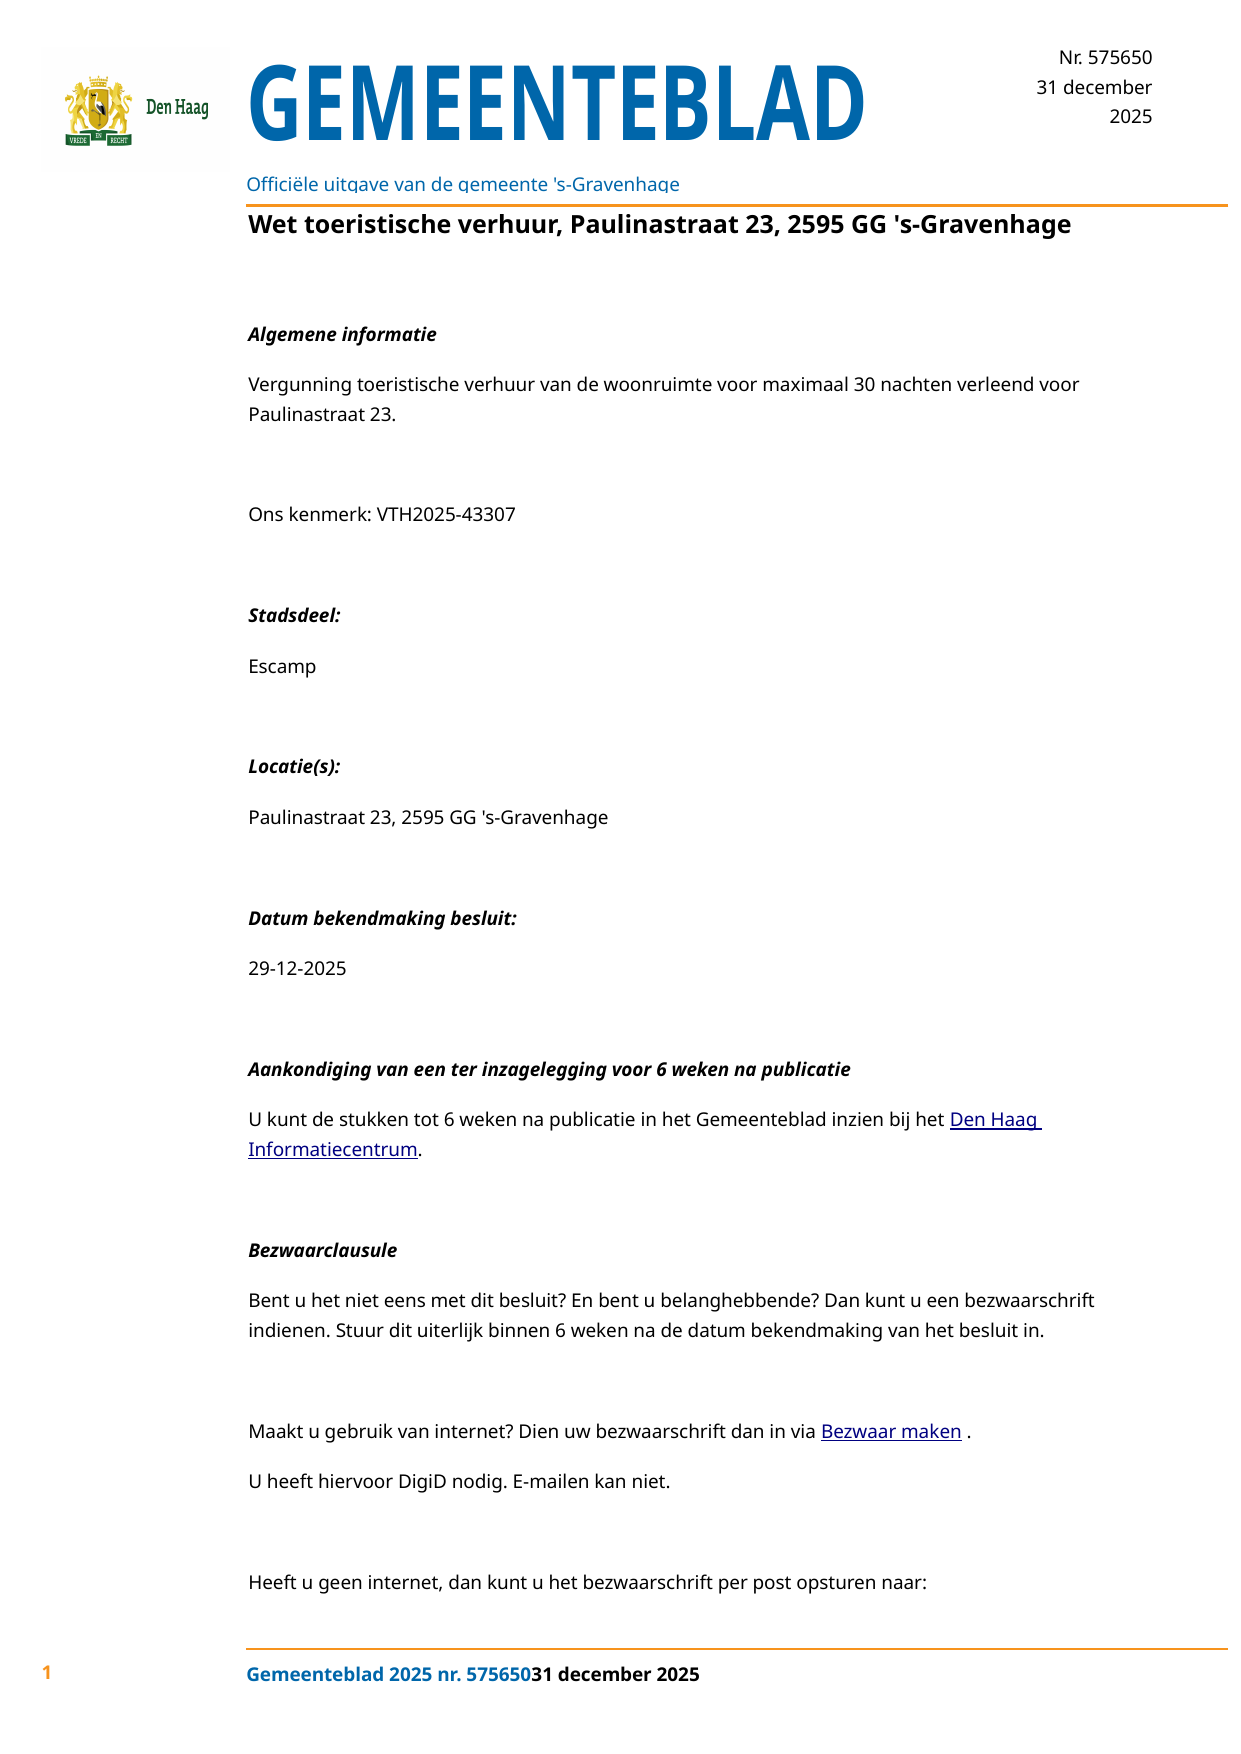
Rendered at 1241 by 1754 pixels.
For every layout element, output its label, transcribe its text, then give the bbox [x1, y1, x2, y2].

text Algemene informatie [248, 321, 1152, 346]
text U kunt de stukken tot 6 weken na publicatie in het Gemeenteblad inzien bij het Den Haag Informatiecentrum. [248, 1107, 1152, 1162]
text Bent u het niet eens met dit besluit? En bent u belanghebbende? Dan kunt u een bezwaarschrift indienen. Stuur dit uiterlijk binnen 6 weken na de datum bekendmaking van het besluit in. [248, 1287, 1152, 1343]
text Aankondiging van een ter inzagelegging voor 6 weken na publicatie [248, 1056, 1152, 1082]
picture [41, 47, 231, 172]
text Stadsdeel: [248, 602, 1152, 628]
text Datum bekendmaking besluit: [248, 905, 1152, 931]
text Ons kenmerk: VTH2025-43307 [248, 502, 1152, 527]
text Maakt u gebruik van internet? Dien uw bezwaarschrift dan in via Bezwaar maken . [248, 1418, 1152, 1443]
text Paulinastraat 23, 2595 GG 's-Gravenhage [248, 804, 1152, 830]
text Bezwaarclausule [248, 1237, 1152, 1263]
text Vergunning toeristische verhuur van de woonruimte voor maximaal 30 nachten verleend voor Paulinastraat 23. [248, 371, 1152, 426]
text Escamp [248, 653, 1152, 678]
text U heeft hiervoor DigiD nodig. E-mailen kan niet. [248, 1468, 1152, 1494]
text Heeft u geen internet, dan kunt u het bezwaarschrift per post opsturen naar: [248, 1569, 1152, 1595]
text Wet toeristische verhuur, Paulinastraat 23, 2595 GG 's-Gravenhage [248, 207, 1152, 241]
text Locatie(s): [248, 754, 1152, 779]
text 29-12-2025 [248, 955, 1152, 981]
